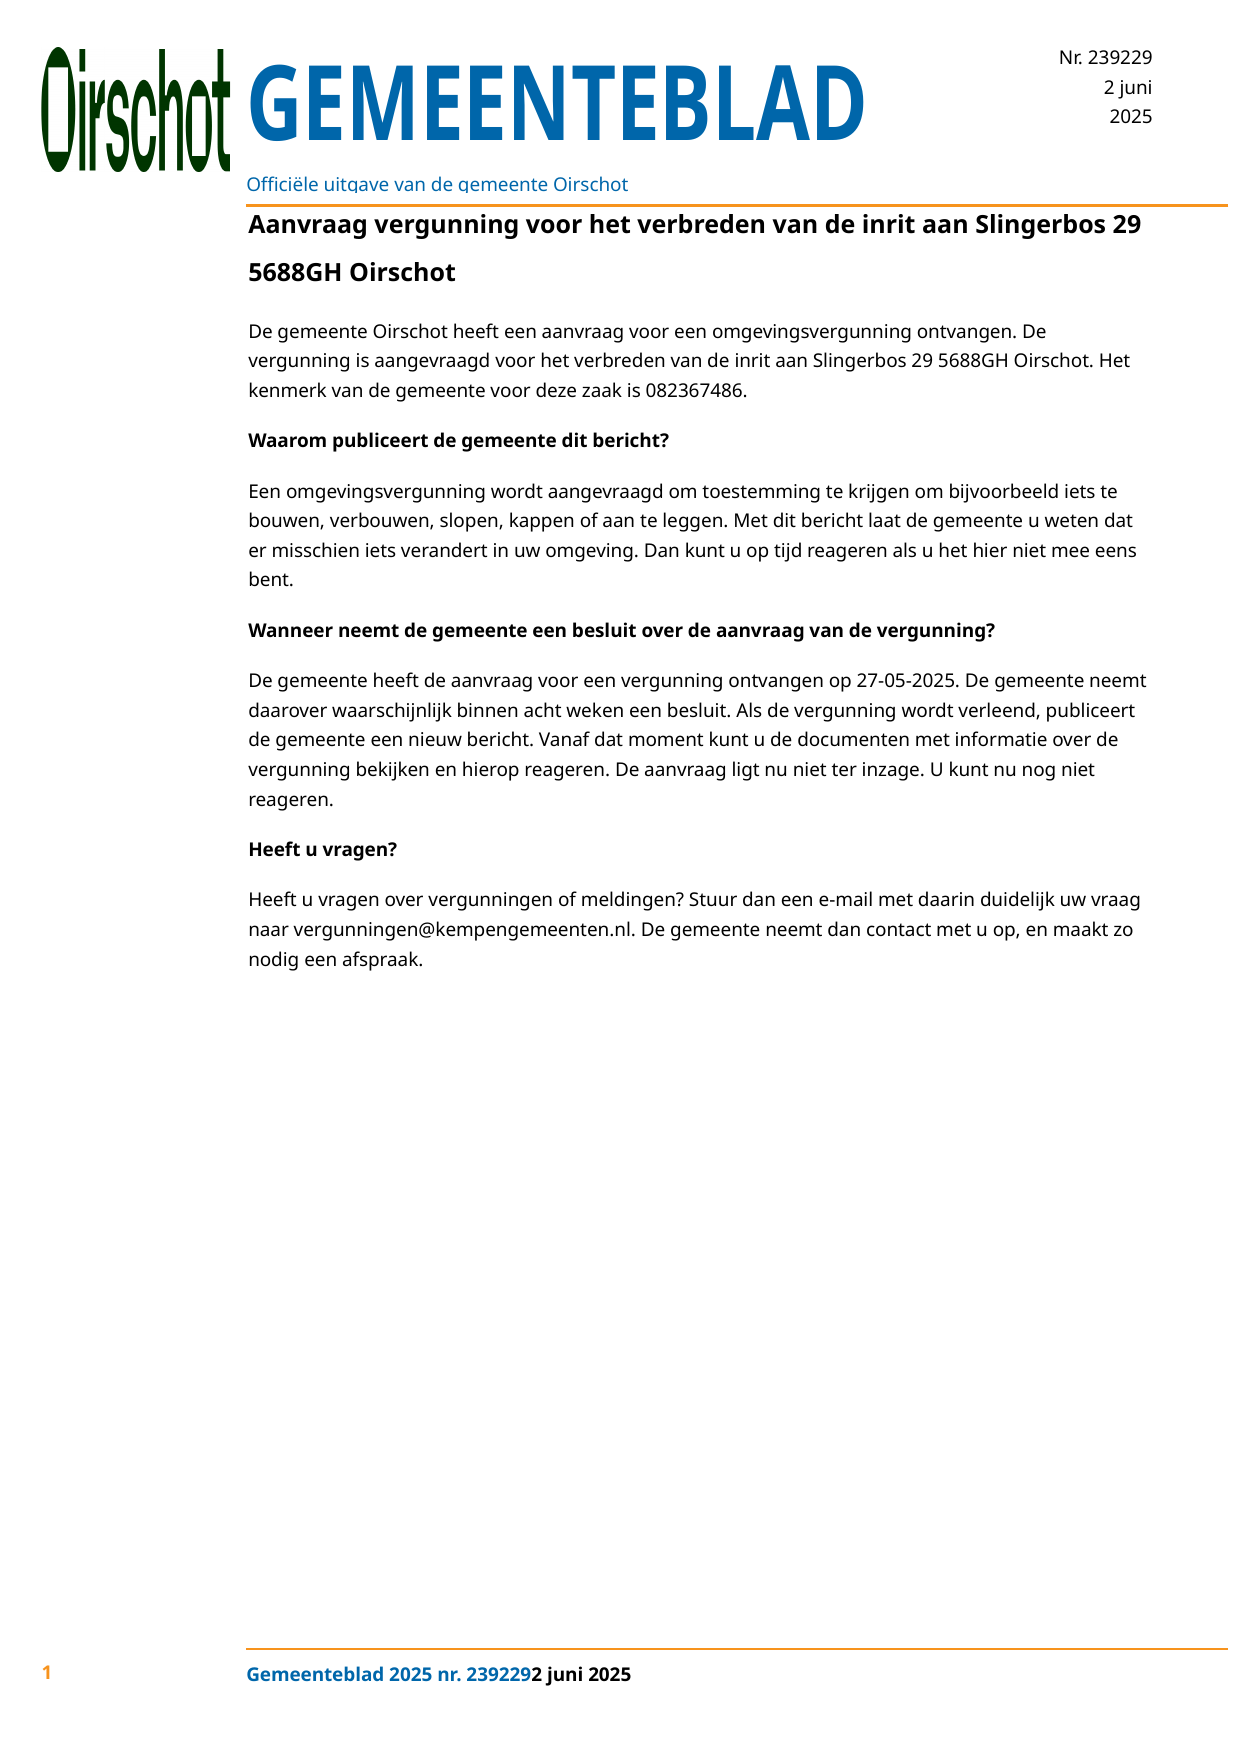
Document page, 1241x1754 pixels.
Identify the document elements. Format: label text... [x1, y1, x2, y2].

text Waarom publiceert de gemeente dit bericht? [248, 427, 1152, 453]
text Aanvraag vergunning voor het verbreden van de inrit aan Slingerbos 29 5688GH Oirschot [248, 207, 1152, 288]
text Een omgevingsvergunning wordt aangevraagd om toestemming te krijgen om bijvoorbeeld iets te bouwen, verbouwen, slopen, kappen of aan te leggen. Met dit bericht laat de gemeente u weten dat er misschien iets verandert in uw omgeving. Dan kunt u op tijd reageren als u het hier niet mee eens bent. [248, 478, 1152, 592]
text De gemeente heeft de aanvraag voor een vergunning ontvangen op 27-05-2025. De gemeente neemt daarover waarschijnlijk binnen acht weken een besluit. Als de vergunning wordt verleend, publiceert de gemeente een nieuw bericht. Vanaf dat moment kunt u de documenten met informatie over de vergunning bekijken en hierop reageren. De aanvraag ligt nu niet ter inzage. U kunt nu nog niet reageren. [248, 667, 1152, 812]
text Wanneer neemt de gemeente een besluit over de aanvraag van de vergunning? [248, 617, 1152, 643]
picture [41, 47, 231, 172]
text Heeft u vragen? [248, 836, 1152, 862]
text Heeft u vragen over vergunningen of meldingen? Stuur dan een e-mail met daarin duidelijk uw vraag naar vergunningen@kempengemeenten.nl. De gemeente neemt dan contact met u op, en maakt zo nodig een afspraak. [248, 887, 1152, 972]
text De gemeente Oirschot heeft een aanvraag voor een omgevingsvergunning ontvangen. De vergunning is aangevraagd voor het verbreden van de inrit aan Slingerbos 29 5688GH Oirschot. Het kenmerk van de gemeente voor deze zaak is 082367486. [248, 318, 1152, 403]
